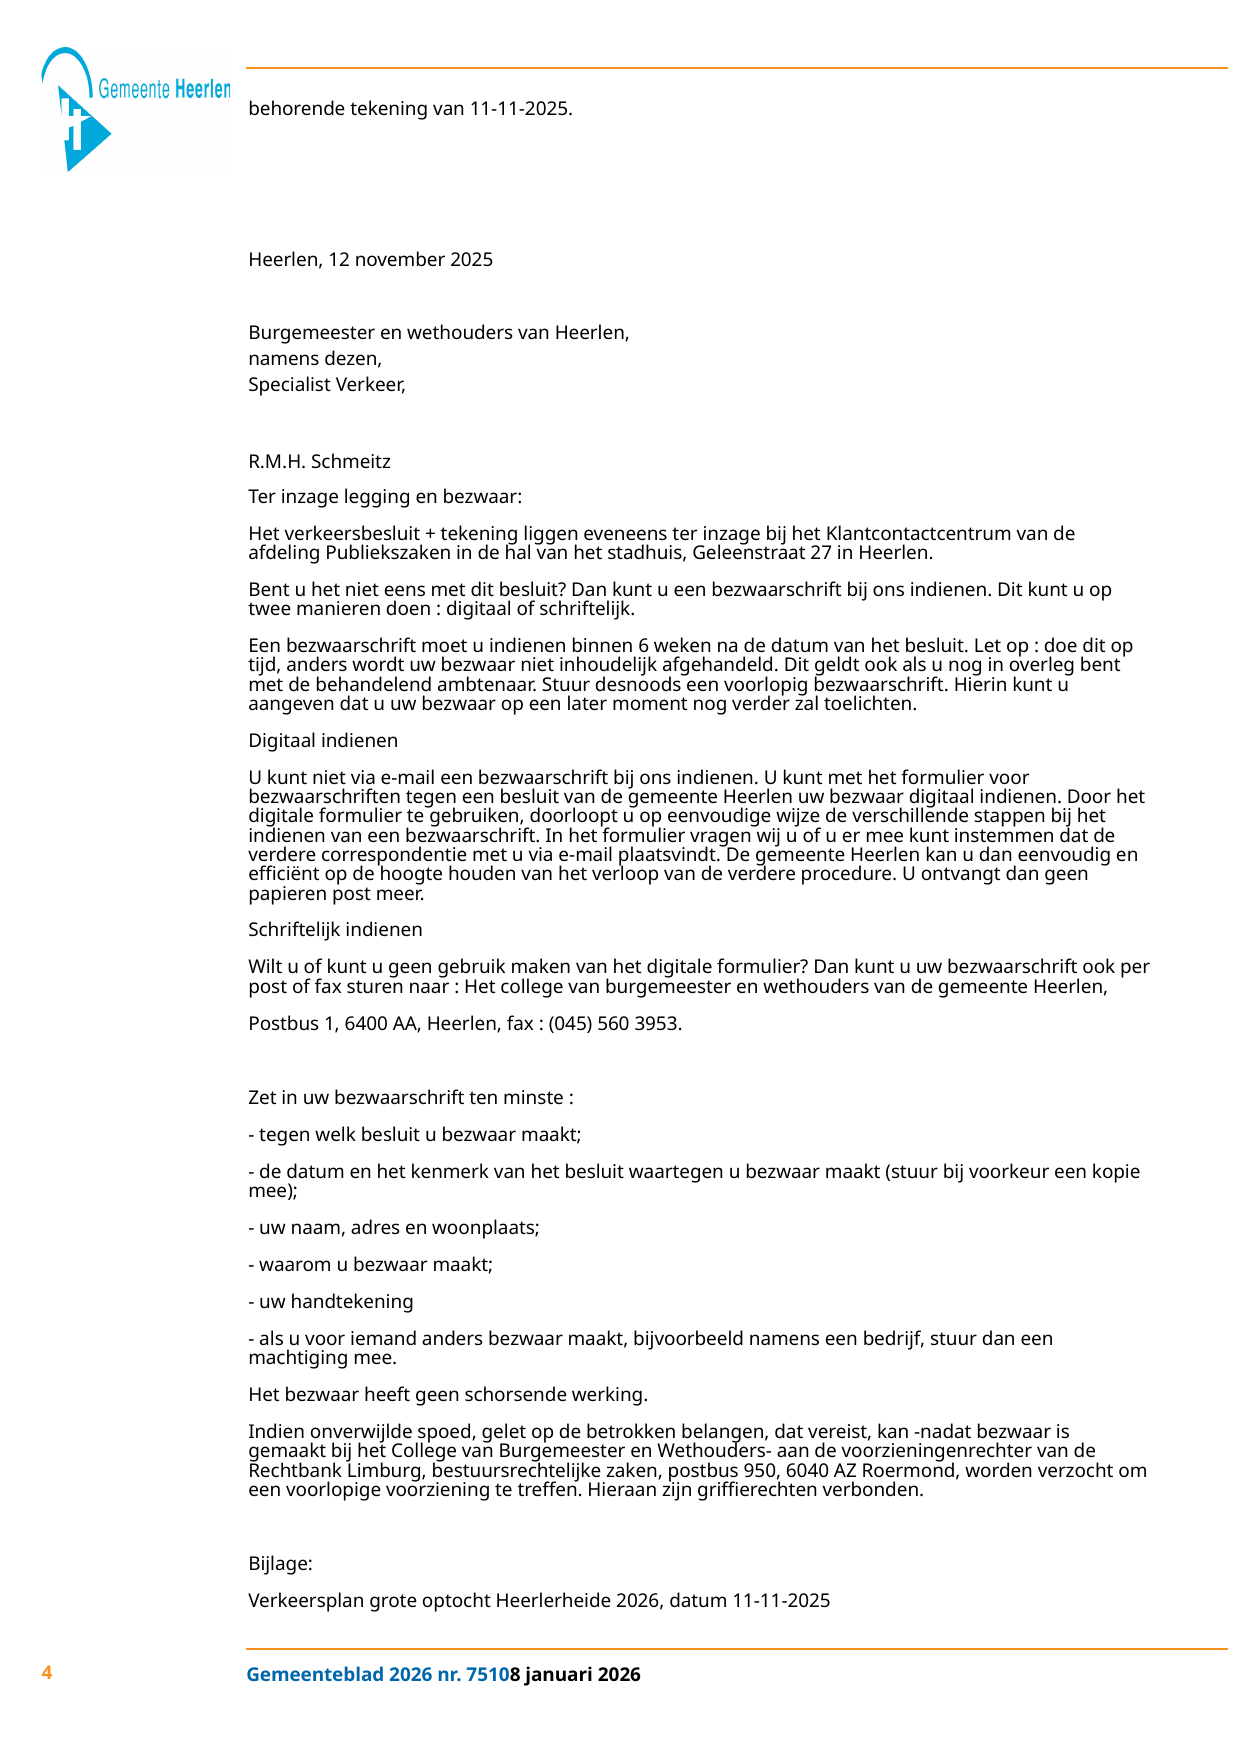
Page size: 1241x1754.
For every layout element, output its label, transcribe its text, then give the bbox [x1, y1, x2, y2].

text Digitaal indienen [248, 732, 1152, 751]
text Indien onverwijlde spoed, gelet op de betrokken belangen, dat vereist, kan -nadat bezwaar is gemaakt bij het College van Burgemeester en Wethouders- aan de voorzieningenrechter van de Rechtbank Limburg, bestuursrechtelijke zaken, postbus 950, 6040 AZ Roermond, worden verzocht om een voorlopige voorziening te treffen. Hieraan zijn griffierechten verbonden. [248, 1423, 1152, 1500]
text Schriftelijk indienen [248, 921, 1152, 941]
text - waarom u bezwaar maakt; [248, 1256, 1152, 1275]
text Burgemeester en wethouders van Heerlen, [248, 319, 1152, 345]
text - uw naam, adres en woonplaats; [248, 1219, 1152, 1238]
text Een bezwaarschrift moet u indienen binnen 6 weken na de datum van het besluit. Let op : doe dit op tijd, anders wordt uw bezwaar niet inhoudelijk afgehandeld. Dit geldt ook als u nog in overleg bent met de behandelend ambtenaar. Stuur desnoods een voorlopig bezwaarschrift. Hierin kunt u aangeven dat u uw bezwaar op een later moment nog verder zal toelichten. [248, 637, 1152, 714]
text behorende tekening van 11-11-2025. [248, 95, 1152, 121]
text Specialist Verkeer, [248, 371, 1152, 397]
text R.M.H. Schmeitz [248, 448, 1152, 474]
text Het bezwaar heeft geen schorsende werking. [248, 1386, 1152, 1405]
text Bent u het niet eens met dit besluit? Dan kunt u een bezwaarschrift bij ons indienen. Dit kunt u op twee manieren doen : digitaal of schriftelijk. [248, 581, 1152, 619]
text - uw handtekening [248, 1293, 1152, 1312]
text Bijlage: [248, 1555, 1152, 1574]
picture [41, 47, 59, 70]
text Wilt u of kunt u geen gebruik maken van het digitale formulier? Dan kunt u uw bezwaarschrift ook per post of fax sturen naar : Het college van burgemeester en wethouders van de gemeente Heerlen, [248, 958, 1152, 997]
text Het verkeersbesluit + tekening liggen eveneens ter inzage bij het Klantcontactcentrum van de afdeling Publiekszaken in de hal van het stadhuis, Geleenstraat 27 in Heerlen. [248, 524, 1152, 563]
text U kunt niet via e-mail een bezwaarschrift bij ons indienen. U kunt met het formulier voor bezwaarschriften tegen een besluit van de gemeente Heerlen uw bezwaar digitaal indienen. Door het digitale formulier te gebruiken, doorloopt u op eenvoudige wijze de verschillende stappen bij het indienen van een bezwaarschrift. In het formulier vragen wij u of u er mee kunt instemmen dat de verdere correspondentie met u via e-mail plaatsvindt. De gemeente Heerlen kan u dan eenvoudig en efficiënt op de hoogte houden van het verloop van de verdere procedure. U ontvangt dan geen papieren post meer. [248, 769, 1152, 904]
text namens dezen, [248, 345, 1152, 371]
text Heerlen, 12 november 2025 [248, 246, 1152, 272]
text Verkeersplan grote optocht Heerlerheide 2026, datum 11-11-2025 [248, 1592, 1152, 1611]
text - tegen welk besluit u bezwaar maakt; [248, 1126, 1152, 1145]
text - als u voor iemand anders bezwaar maakt, bijvoorbeeld namens een bedrijf, stuur dan een machtiging mee. [248, 1330, 1152, 1368]
picture [41, 47, 231, 172]
text Postbus 1, 6400 AA, Heerlen, fax : (045) 560 3953. [248, 1015, 1152, 1034]
text Ter inzage legging en bezwaar: [248, 488, 1152, 507]
text - de datum en het kenmerk van het besluit waartegen u bezwaar maakt (stuur bij voorkeur een kopie mee); [248, 1163, 1152, 1201]
text Zet in uw bezwaarschrift ten minste : [248, 1089, 1152, 1108]
